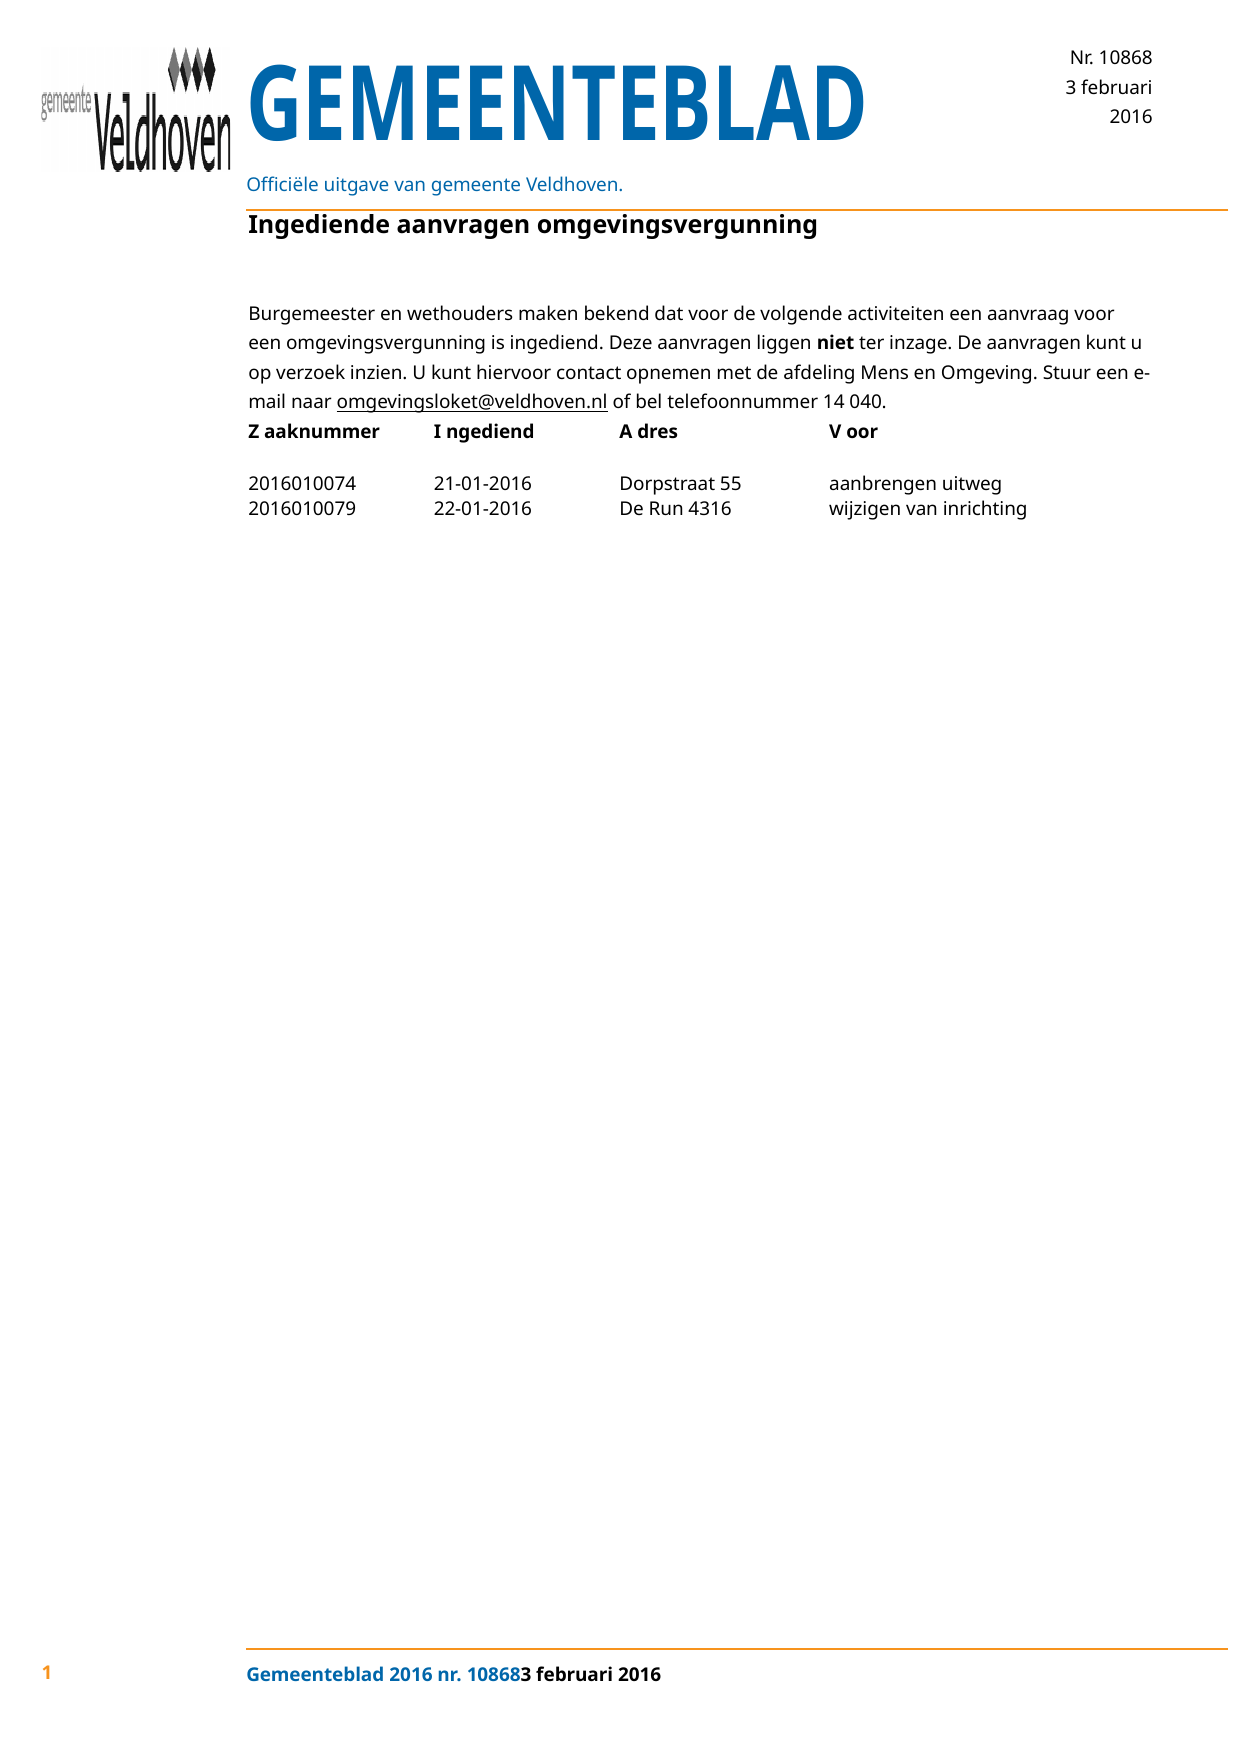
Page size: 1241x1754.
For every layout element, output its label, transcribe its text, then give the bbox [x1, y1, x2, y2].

text Burgemeester en wethouders maken bekend dat voor de volgende activiteiten een aanvraag voor een omgevingsvergunning is ingediend. Deze aanvragen liggen niet ter inzage. De aanvragen kunt u op verzoek inzien. U kunt hiervoor contact opnemen met de afdeling Mens en Omgeving. Stuur een e-mail naar omgevingsloket@veldhoven.nl of bel telefoonnummer 14 040. [248, 300, 1152, 414]
table_cell 21-01-2016 [434, 470, 619, 496]
table_header V oor [829, 418, 1152, 444]
table_header I ngediend [434, 418, 619, 444]
table_cell 2016010074 [248, 470, 433, 496]
table_cell [434, 444, 619, 470]
table_cell [248, 444, 433, 470]
table_cell De Run 4316 [619, 496, 829, 521]
table_cell wijzigen van inrichting [829, 496, 1152, 521]
text Ingediende aanvragen omgevingsvergunning [248, 211, 1152, 241]
table_cell [829, 444, 1152, 470]
table_header A dres [619, 418, 829, 444]
table_cell [619, 444, 829, 470]
table_header Z aaknummer [248, 418, 433, 444]
table_cell Dorpstraat 55 [619, 470, 829, 496]
table_cell 2016010079 [248, 496, 433, 521]
table_cell aanbrengen uitweg [829, 470, 1152, 496]
table_cell 22-01-2016 [434, 496, 619, 521]
picture [41, 47, 231, 172]
